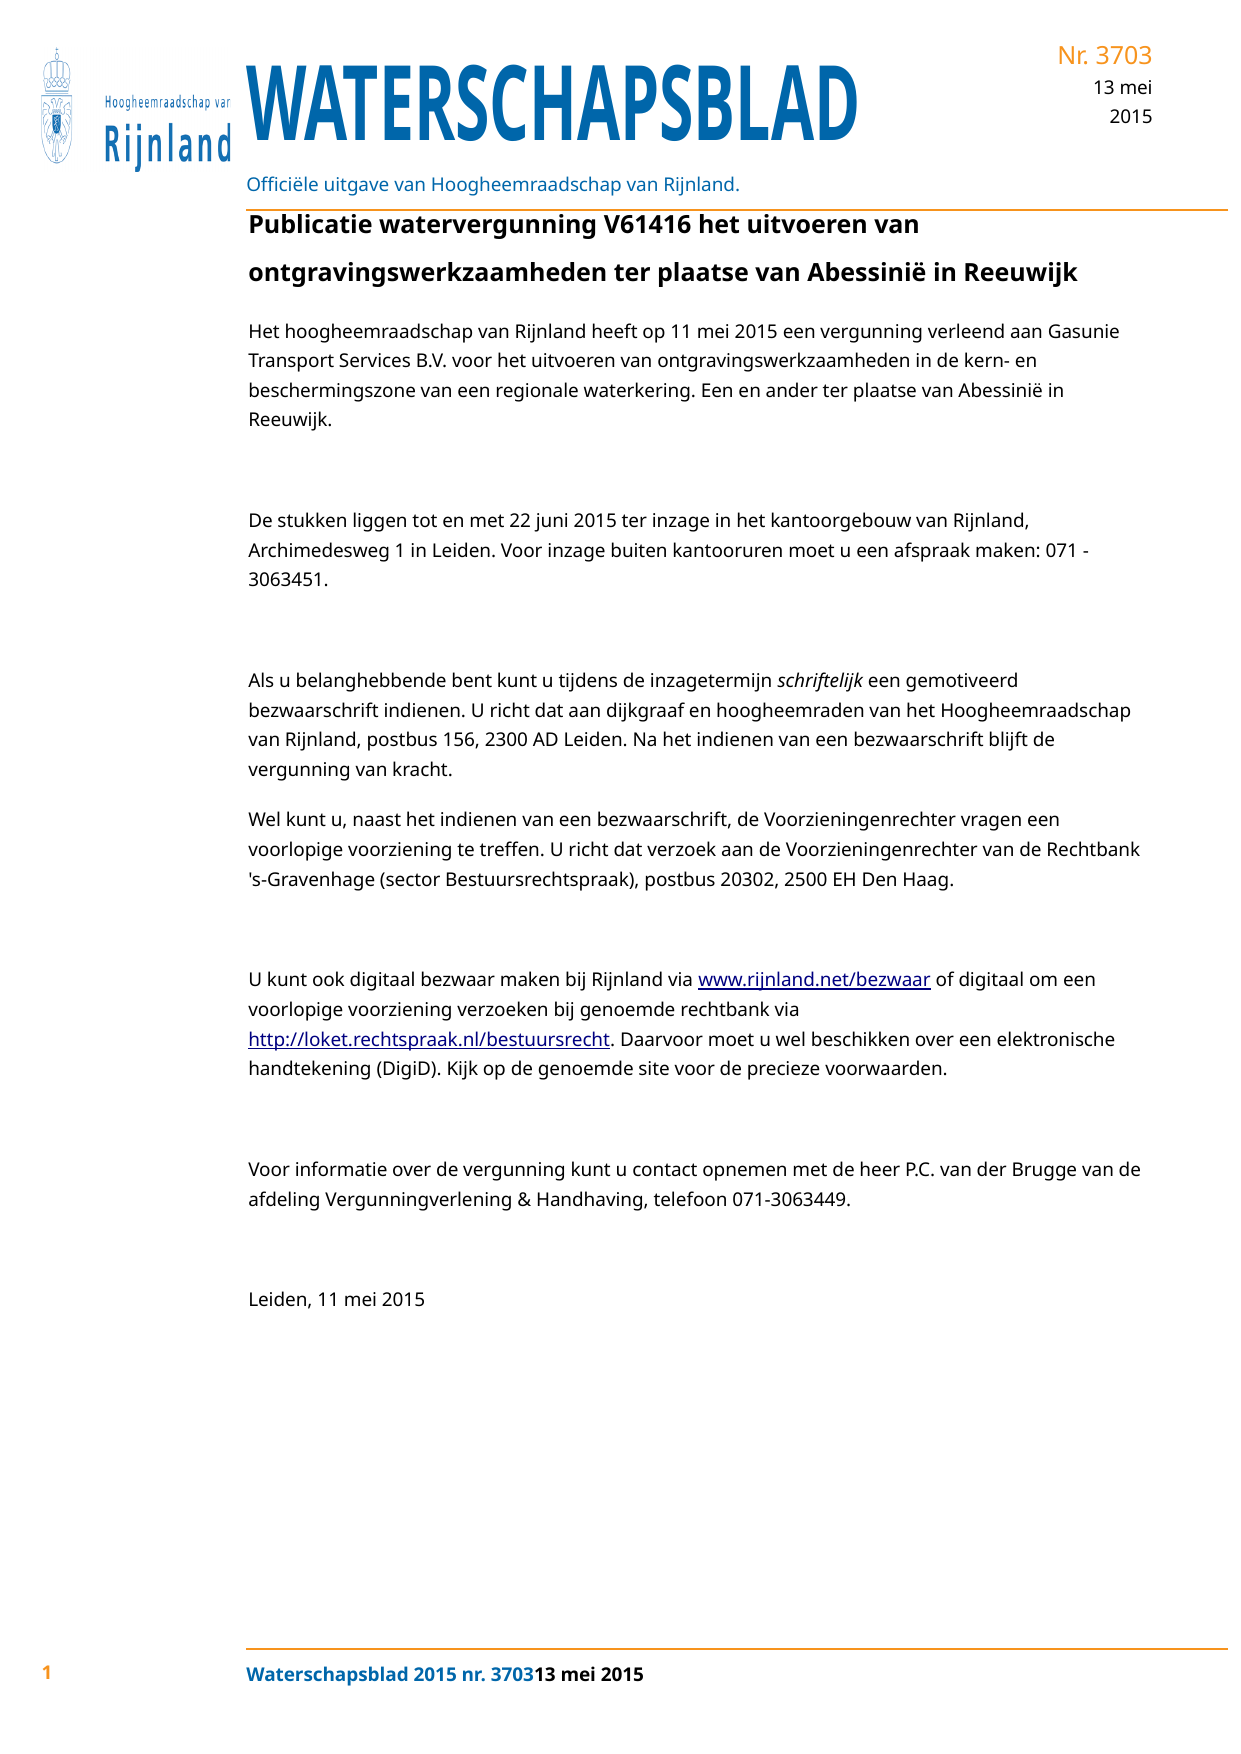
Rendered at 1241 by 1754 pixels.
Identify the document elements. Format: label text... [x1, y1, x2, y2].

text Het hoogheemraadschap van Rijnland heeft op 11 mei 2015 een vergunning verleend aan Gasunie Transport Services B.V. voor het uitvoeren van ontgravingswerkzaamheden in de kern- en beschermingszone van een regionale waterkering. Een en ander ter plaatse van Abessinië in Reeuwijk. [248, 318, 1152, 432]
text Publicatie watervergunning V61416 het uitvoeren van ontgravingswerkzaamheden ter plaatse van Abessinië in Reeuwijk [248, 211, 1152, 288]
text Voor informatie over de vergunning kunt u contact opnemen met de heer P.C. van der Brugge van de afdeling Vergunningverlening & Handhaving, telefoon 071-3063449. [248, 1156, 1152, 1212]
text De stukken liggen tot en met 22 juni 2015 ter inzage in het kantoorgebouw van Rijnland, Archimedesweg 1 in Leiden. Voor inzage buiten kantooruren moet u een afspraak maken: 071 - 3063451. [248, 507, 1152, 592]
text U kunt ook digitaal bezwaar maken bij Rijnland via www.rijnland.net/bezwaar of digitaal om een voorlopige voorziening verzoeken bij genoemde rechtbank via http://loket.rechtspraak.nl/bestuursrecht. Daarvoor moet u wel beschikken over een elektronische handtekening (DigiD). Kijk op de genoemde site voor de precieze voorwaarden. [248, 967, 1152, 1081]
text Als u belanghebbende bent kunt u tijdens de inzagetermijn schriftelijk een gemotiveerd bezwaarschrift indienen. U richt dat aan dijkgraaf en hoogheemraden van het Hoogheemraadschap van Rijnland, postbus 156, 2300 AD Leiden. Na het indienen van een bezwaarschrift blijft de vergunning van kracht. [248, 667, 1152, 782]
text Leiden, 11 mei 2015 [248, 1287, 1152, 1312]
picture [41, 47, 231, 172]
text Wel kunt u, naast het indienen van een bezwaarschrift, de Voorzieningenrechter vragen een voorlopige voorziening te treffen. U richt dat verzoek aan de Voorzieningenrechter van de Rechtbank 's-Gravenhage (sector Bestuursrechtspraak), postbus 20302, 2500 EH Den Haag. [248, 807, 1152, 892]
